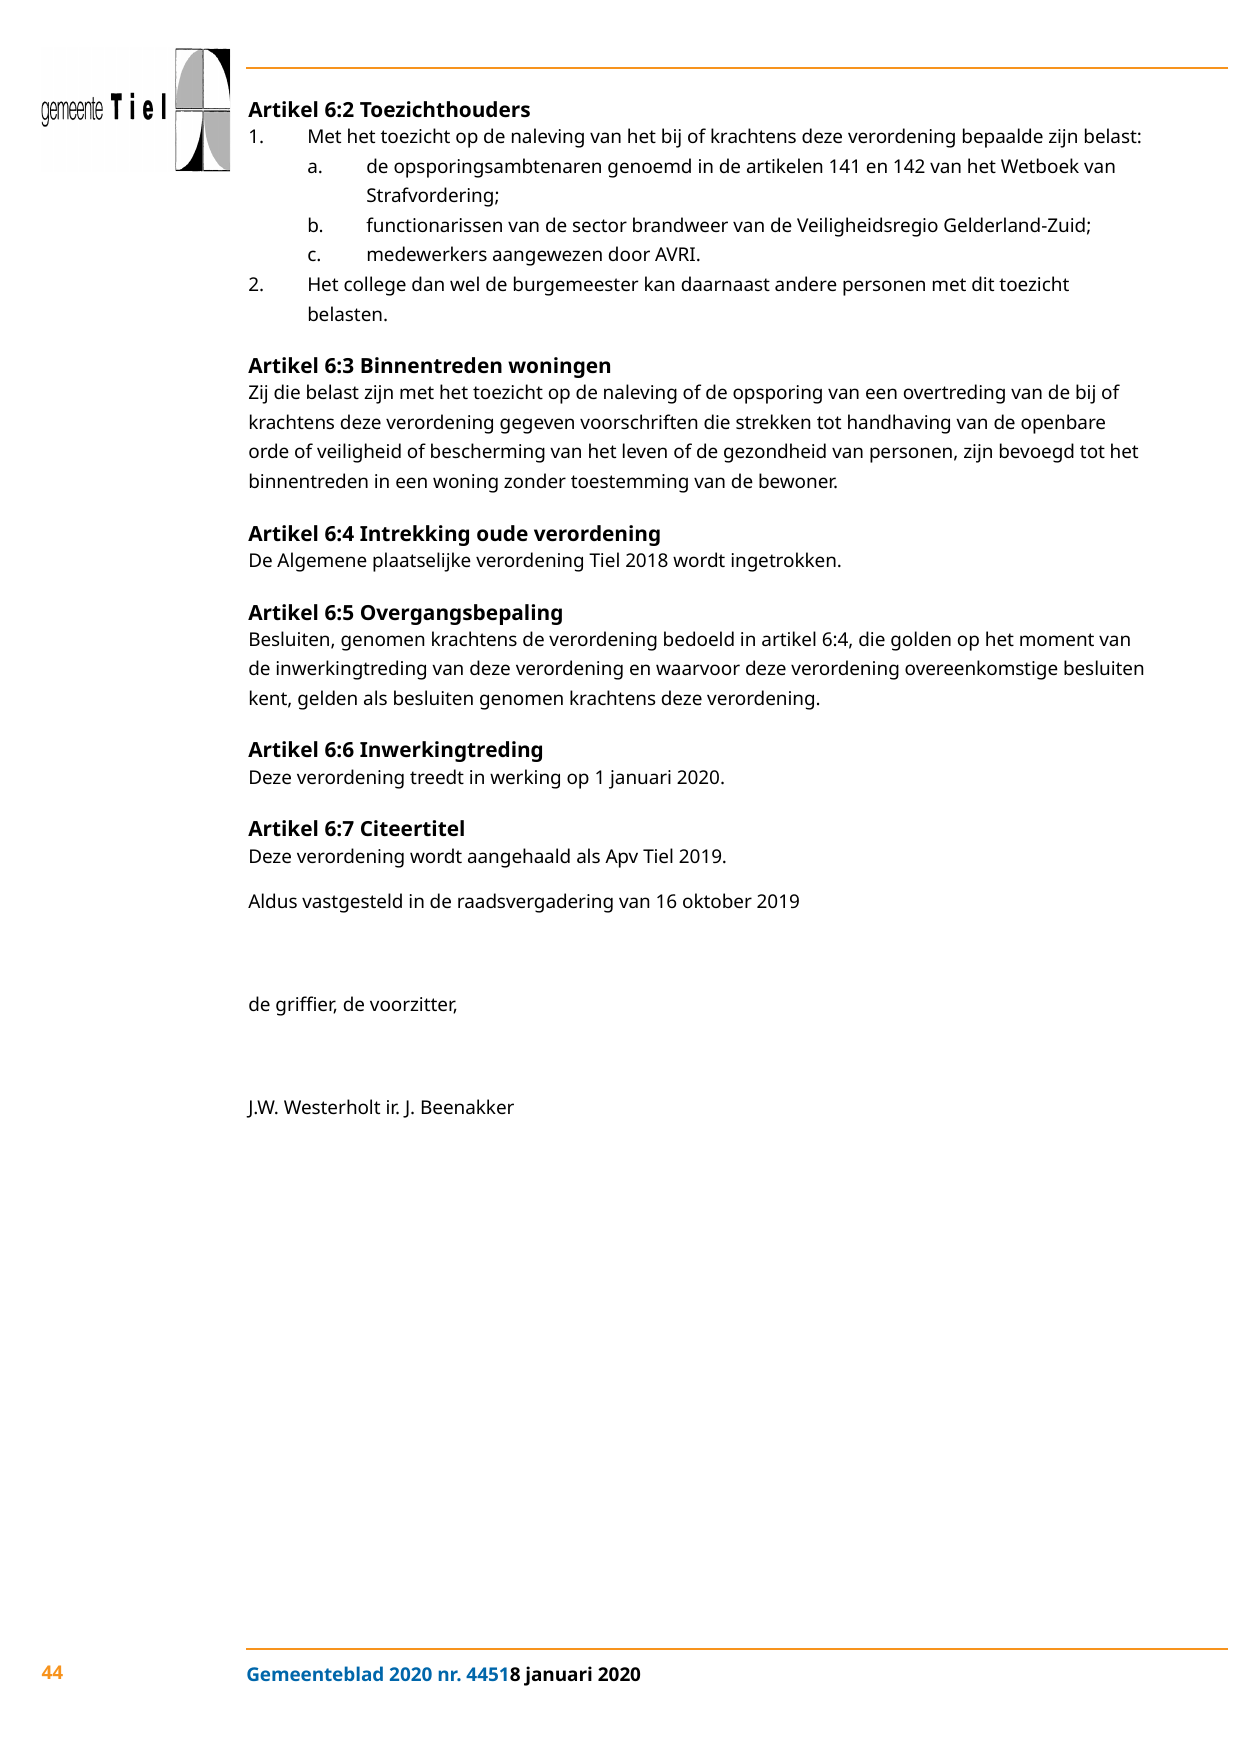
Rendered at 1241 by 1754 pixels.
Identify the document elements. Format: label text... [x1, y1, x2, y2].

text Artikel 6:5 Overgangsbepaling [248, 598, 1152, 626]
text Zij die belast zijn met het toezicht op de naleving of de opsporing van een overtreding van de bij of krachtens deze verordening gegeven voorschriften die strekken tot handhaving van de openbare orde of veiligheid of bescherming van het leven of de gezondheid van personen, zijn bevoegd tot het binnentreden in een woning zonder toestemming van de bewoner. [248, 379, 1152, 494]
list functionarissen van de sector brandweer van de Veiligheidsregio Gelderland-Zuid; [307, 212, 1152, 238]
text Artikel 6:7 Citeertitel [248, 814, 1152, 843]
list medewerkers aangewezen door AVRI. [307, 242, 1152, 267]
list Het college dan wel de burgemeester kan daarnaast andere personen met dit toezicht belasten. [248, 271, 1152, 326]
list de opsporingsambtenaren genoemd in de artikelen 141 en 142 van het Wetboek van Strafvordering; [307, 153, 1152, 208]
text Aldus vastgesteld in de raadsvergadering van 16 oktober 2019 [248, 888, 1152, 914]
text Artikel 6:6 Inwerkingtreding [248, 736, 1152, 764]
text Deze verordening treedt in werking op 1 januari 2020. [248, 764, 1152, 790]
text De Algemene plaatselijke verordening Tiel 2018 wordt ingetrokken. [248, 547, 1152, 573]
text Deze verordening wordt aangehaald als Apv Tiel 2019. [248, 843, 1152, 869]
text Artikel 6:3 Binnentreden woningen [248, 351, 1152, 379]
text J.W. Westerholt ir. J. Beenakker [248, 1094, 1152, 1120]
list Met het toezicht op de naleving van het bij of krachtens deze verordening bepaalde zijn belast: [248, 123, 1152, 149]
text Artikel 6:2 Toezichthouders [248, 95, 1152, 123]
picture [41, 47, 231, 172]
text Artikel 6:4 Intrekking oude verordening [248, 519, 1152, 547]
text Besluiten, genomen krachtens de verordening bedoeld in artikel 6:4, die golden op het moment van de inwerkingtreding van deze verordening en waarvoor deze verordening overeenkomstige besluiten kent, gelden als besluiten genomen krachtens deze verordening. [248, 626, 1152, 711]
text de griffier, de voorzitter, [248, 991, 1152, 1017]
